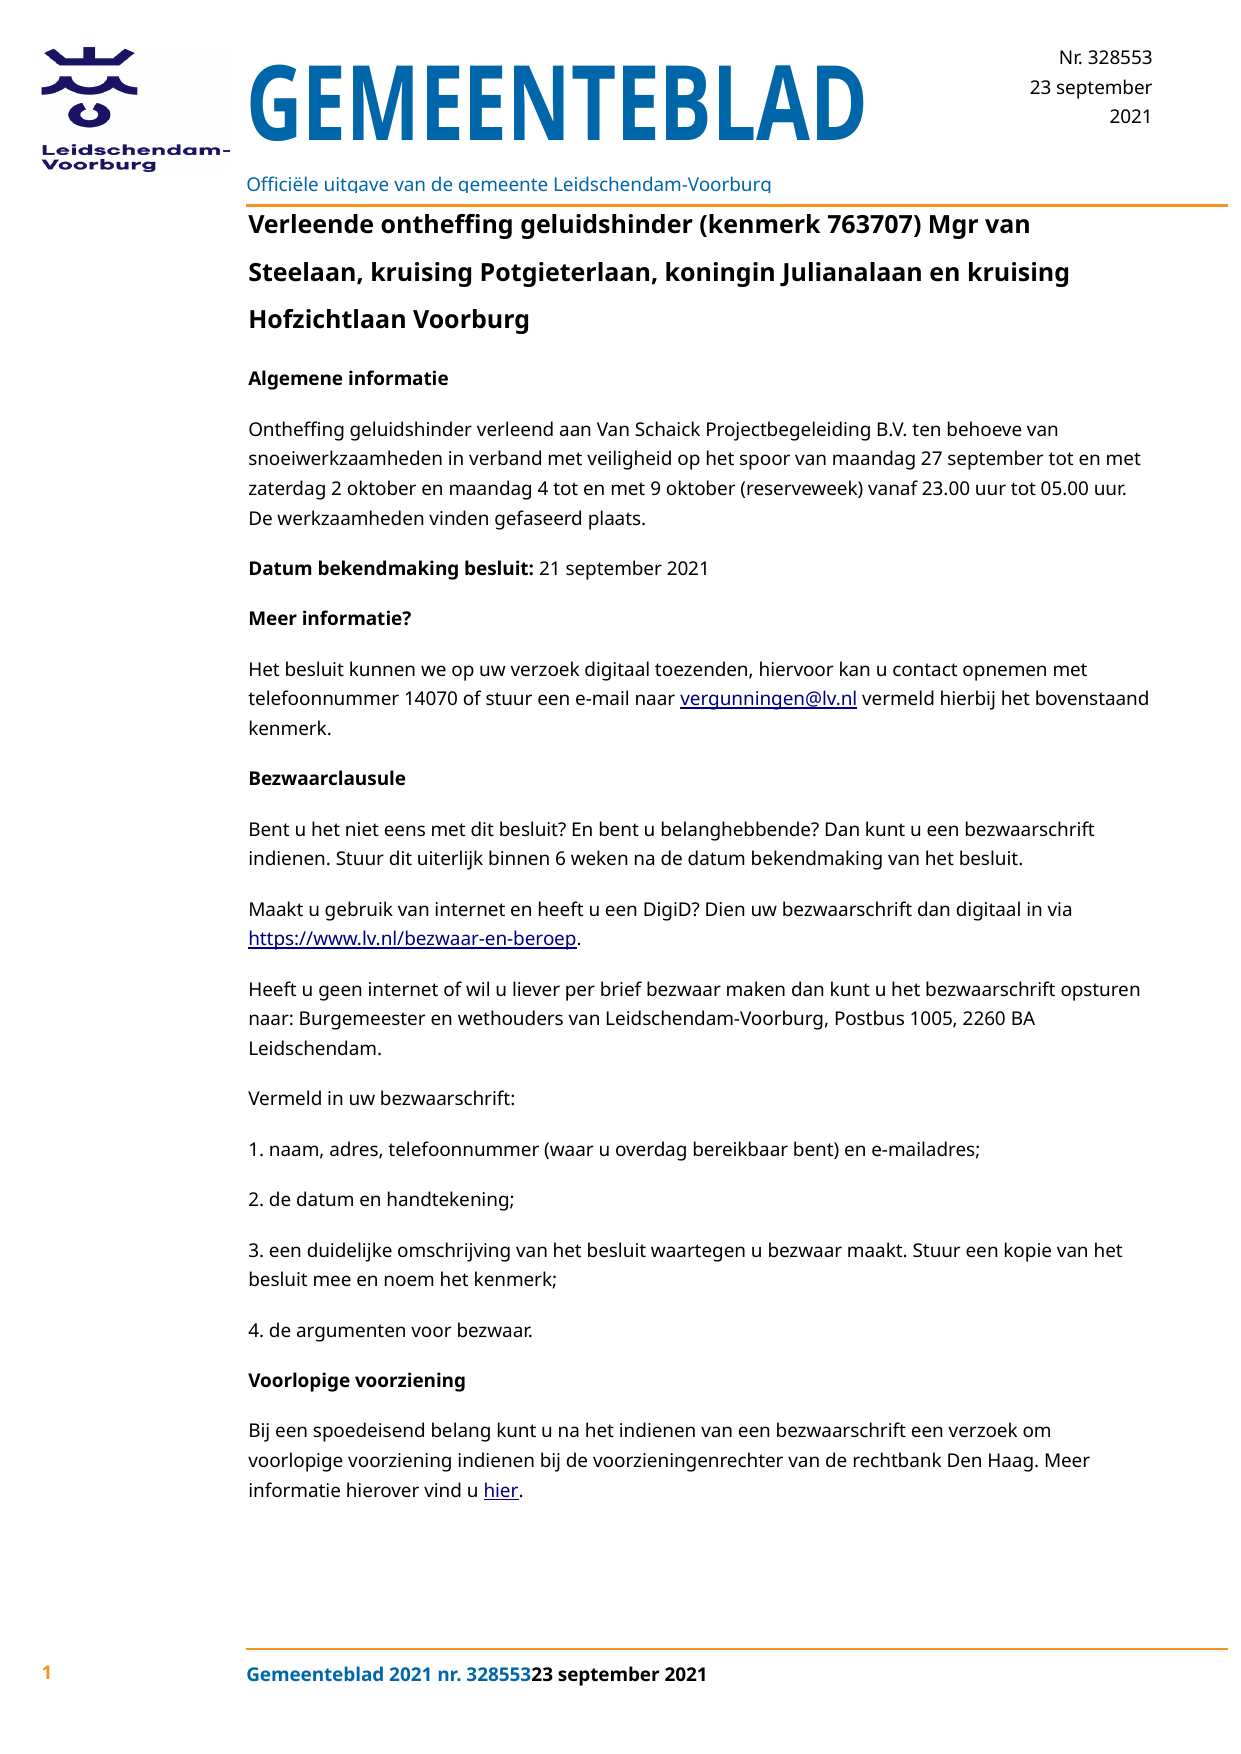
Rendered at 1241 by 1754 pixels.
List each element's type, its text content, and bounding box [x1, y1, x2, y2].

text Datum bekendmaking besluit: 21 september 2021 [248, 555, 1152, 581]
text Maakt u gebruik van internet en heeft u een DigiD? Dien uw bezwaarschrift dan digitaal in via https://www.lv.nl/bezwaar-en-beroep. [248, 896, 1152, 951]
text 2. de datum en handtekening; [248, 1186, 1152, 1212]
text Voorlopige voorziening [248, 1367, 1152, 1393]
text Bent u het niet eens met dit besluit? En bent u belanghebbende? Dan kunt u een bezwaarschrift indienen. Stuur dit uiterlijk binnen 6 weken na de datum bekendmaking van het besluit. [248, 816, 1152, 871]
text 3. een duidelijke omschrijving van het besluit waartegen u bezwaar maakt. Stuur een kopie van het besluit mee en noem het kenmerk; [248, 1237, 1152, 1292]
text 4. de argumenten voor bezwaar. [248, 1317, 1152, 1342]
text Bij een spoedeisend belang kunt u na het indienen van een bezwaarschrift een verzoek om voorlopige voorziening indienen bij de voorzieningenrechter van de rechtbank Den Haag. Meer informatie hierover vind u hier. [248, 1418, 1152, 1502]
text Verleende ontheffing geluidshinder (kenmerk 763707) Mgr van Steelaan, kruising Potgieterlaan, koningin Julianalaan en kruising Hofzichtlaan Voorburg [248, 207, 1152, 336]
text Meer informatie? [248, 606, 1152, 631]
text Algemene informatie [248, 366, 1152, 391]
text Ontheffing geluidshinder verleend aan Van Schaick Projectbegeleiding B.V. ten behoeve van snoeiwerkzaamheden in verband met veiligheid op het spoor van maandag 27 september tot en met zaterdag 2 oktober en maandag 4 tot en met 9 oktober (reserveweek) vanaf 23.00 uur tot 05.00 uur. De werkzaamheden vinden gefaseerd plaats. [248, 416, 1152, 530]
text Het besluit kunnen we op uw verzoek digitaal toezenden, hiervoor kan u contact opnemen met telefoonnummer 14070 of stuur een e-mail naar vergunningen@lv.nl vermeld hierbij het bovenstaand kenmerk. [248, 656, 1152, 741]
text Bezwaarclausule [248, 766, 1152, 791]
text Heeft u geen internet of wil u liever per brief bezwaar maken dan kunt u het bezwaarschrift opsturen naar: Burgemeester en wethouders van Leidschendam-Voorburg, Postbus 1005, 2260 BA Leidschendam. [248, 976, 1152, 1061]
text Vermeld in uw bezwaarschrift: [248, 1086, 1152, 1111]
picture [41, 47, 231, 172]
text 1. naam, adres, telefoonnummer (waar u overdag bereikbaar bent) en e-mailadres; [248, 1136, 1152, 1162]
